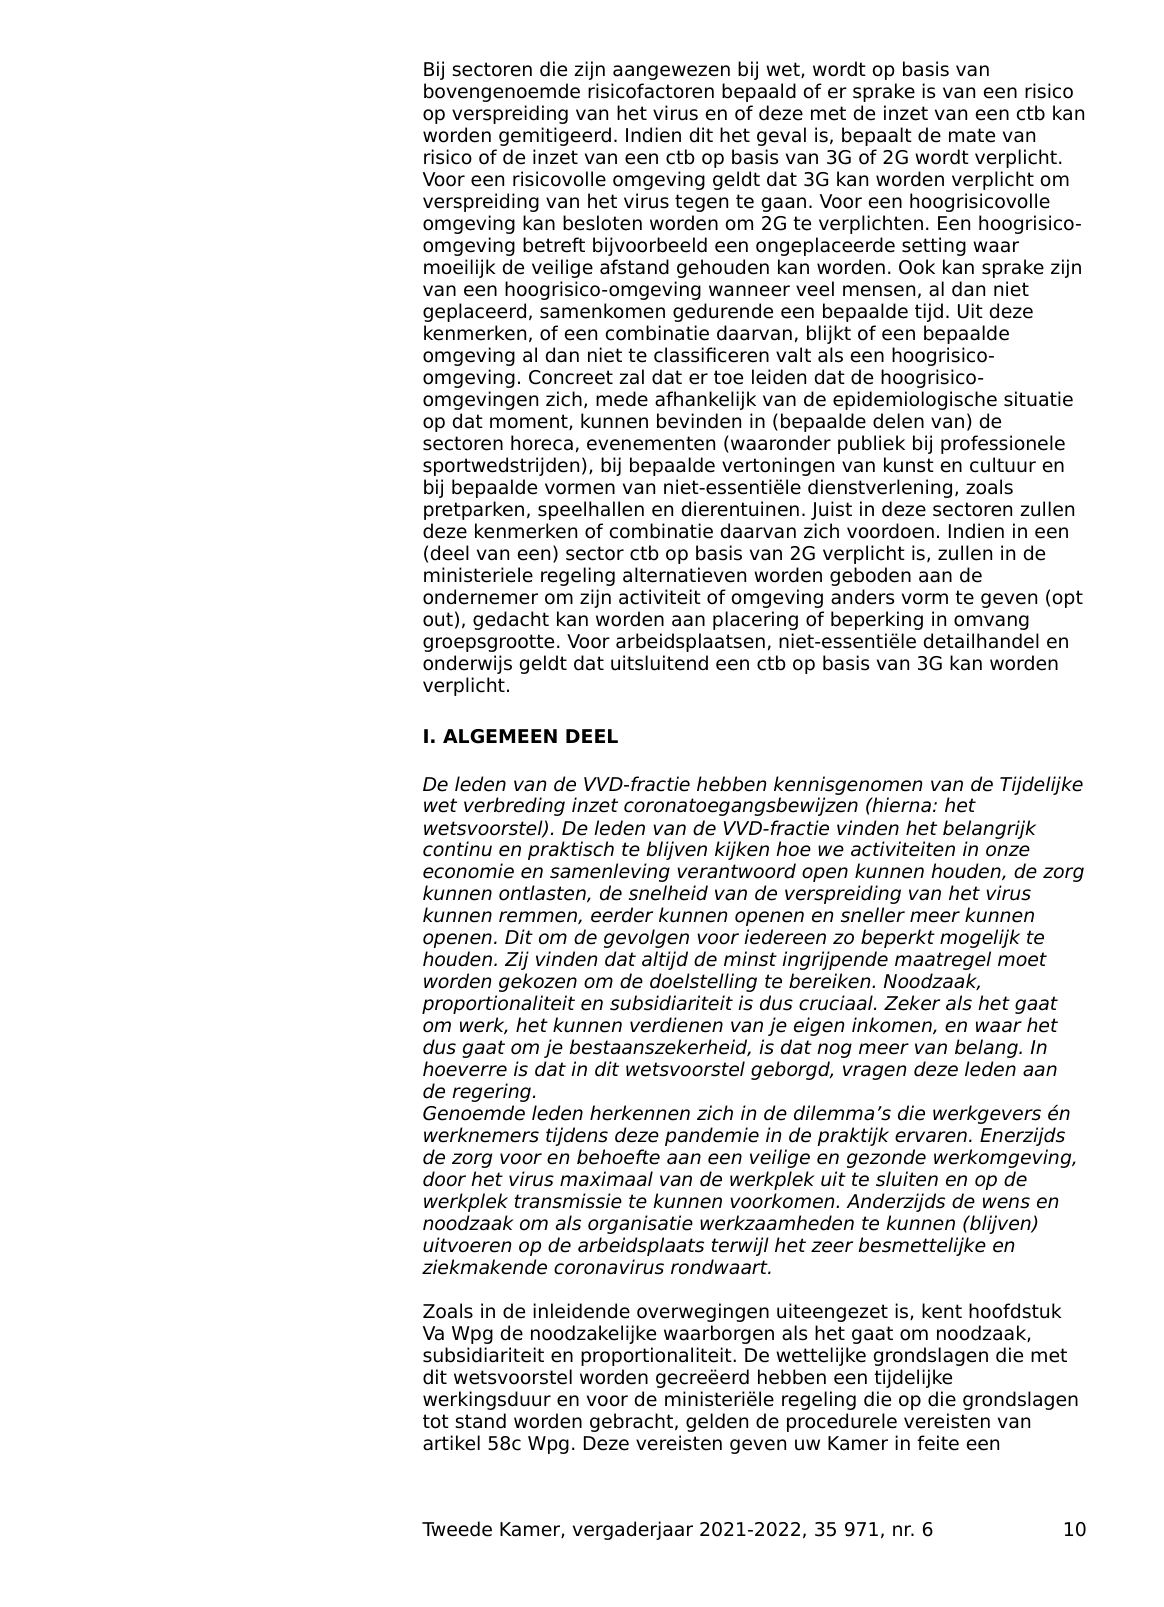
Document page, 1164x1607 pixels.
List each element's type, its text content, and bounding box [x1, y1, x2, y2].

text Genoemde leden herkennen zich in de dilemma’s die werkgevers én werknemers tijdens deze pandemie in de praktijk ervaren. Enerzijds de zorg voor en behoefte aan een veilige en gezonde werkomgeving, door het virus maximaal van de werkplek uit te sluiten en op de werkplek transmissie te kunnen voorkomen. Anderzijds de wens en noodzaak om als organisatie werkzaamheden te kunnen (blijven) uitvoeren op de arbeidsplaats terwijl het zeer besmettelijke en ziekmakende coronavirus rondwaart. [422, 1103, 1087, 1279]
text De leden van de VVD-fractie hebben kennisgenomen van de Tijdelijke wet verbreding inzet coronatoegangsbewijzen (hierna: het wetsvoorstel). De leden van de VVD-fractie vinden het belangrijk continu en praktisch te blijven kijken hoe we activiteiten in onze economie en samenleving verantwoord open kunnen houden, de zorg kunnen ontlasten, de snelheid van de verspreiding van het virus kunnen remmen, eerder kunnen openen en sneller meer kunnen openen. Dit om de gevolgen voor iedereen zo beperkt mogelijk te houden. Zij vinden dat altijd de minst ingrijpende maatregel moet worden gekozen om de doelstelling te bereiken. Noodzaak, proportionaliteit en subsidiariteit is dus cruciaal. Zeker als het gaat om werk, het kunnen verdienen van je eigen inkomen, en waar het dus gaat om je bestaanszekerheid, is dat nog meer van belang. In hoeverre is dat in dit wetsvoorstel geborgd, vragen deze leden aan de regering. [422, 773, 1087, 1103]
text Zoals in de inleidende overwegingen uiteengezet is, kent hoofdstuk Va Wpg de noodzakelijke waarborgen als het gaat om noodzaak, subsidiariteit en proportionaliteit. De wettelijke grondslagen die met dit wetsvoorstel worden gecreëerd hebben een tijdelijke werkingsduur en voor de ministeriële regeling die op die grondslagen tot stand worden gebracht, gelden de procedurele vereisten van artikel 58c Wpg. Deze vereisten geven uw Kamer in feite een [422, 1301, 1087, 1455]
text Bij sectoren die zijn aangewezen bij wet, wordt op basis van bovengenoemde risicofactoren bepaald of er sprake is van een risico op verspreiding van het virus en of deze met de inzet van een ctb kan worden gemitigeerd. Indien dit het geval is, bepaalt de mate van risico of de inzet van een ctb op basis van 3G of 2G wordt verplicht. Voor een risicovolle omgeving geldt dat 3G kan worden verplicht om verspreiding van het virus tegen te gaan. Voor een hoogrisicovolle omgeving kan besloten worden om 2G te verplichten. Een hoogrisico-omgeving betreft bijvoorbeeld een ongeplaceerde setting waar moeilijk de veilige afstand gehouden kan worden. Ook kan sprake zijn van een hoogrisico-omgeving wanneer veel mensen, al dan niet geplaceerd, samenkomen gedurende een bepaalde tijd. Uit deze kenmerken, of een combinatie daarvan, blijkt of een bepaalde omgeving al dan niet te classificeren valt als een hoogrisico-omgeving. Concreet zal dat er toe leiden dat de hoogrisico-omgevingen zich, mede afhankelijk van de epidemiologische situatie op dat moment, kunnen bevinden in (bepaalde delen van) de sectoren horeca, evenementen (waaronder publiek bij professionele sportwedstrijden), bij bepaalde vertoningen van kunst en cultuur en bij bepaalde vormen van niet-essentiële dienstverlening, zoals pretparken, speelhallen en dierentuinen. Juist in deze sectoren zullen deze kenmerken of combinatie daarvan zich voordoen. Indien in een (deel van een) sector ctb op basis van 2G verplicht is, zullen in de ministeriele regeling alternatieven worden geboden aan de ondernemer om zijn activiteit of omgeving anders vorm te geven (opt out), gedacht kan worden aan placering of beperking in omvang groepsgrootte. Voor arbeidsplaatsen, niet-essentiële detailhandel en onderwijs geldt dat uitsluitend een ctb op basis van 3G kan worden verplicht. [422, 59, 1087, 696]
subtitle I. ALGEMEEN DEEL [422, 726, 1087, 748]
